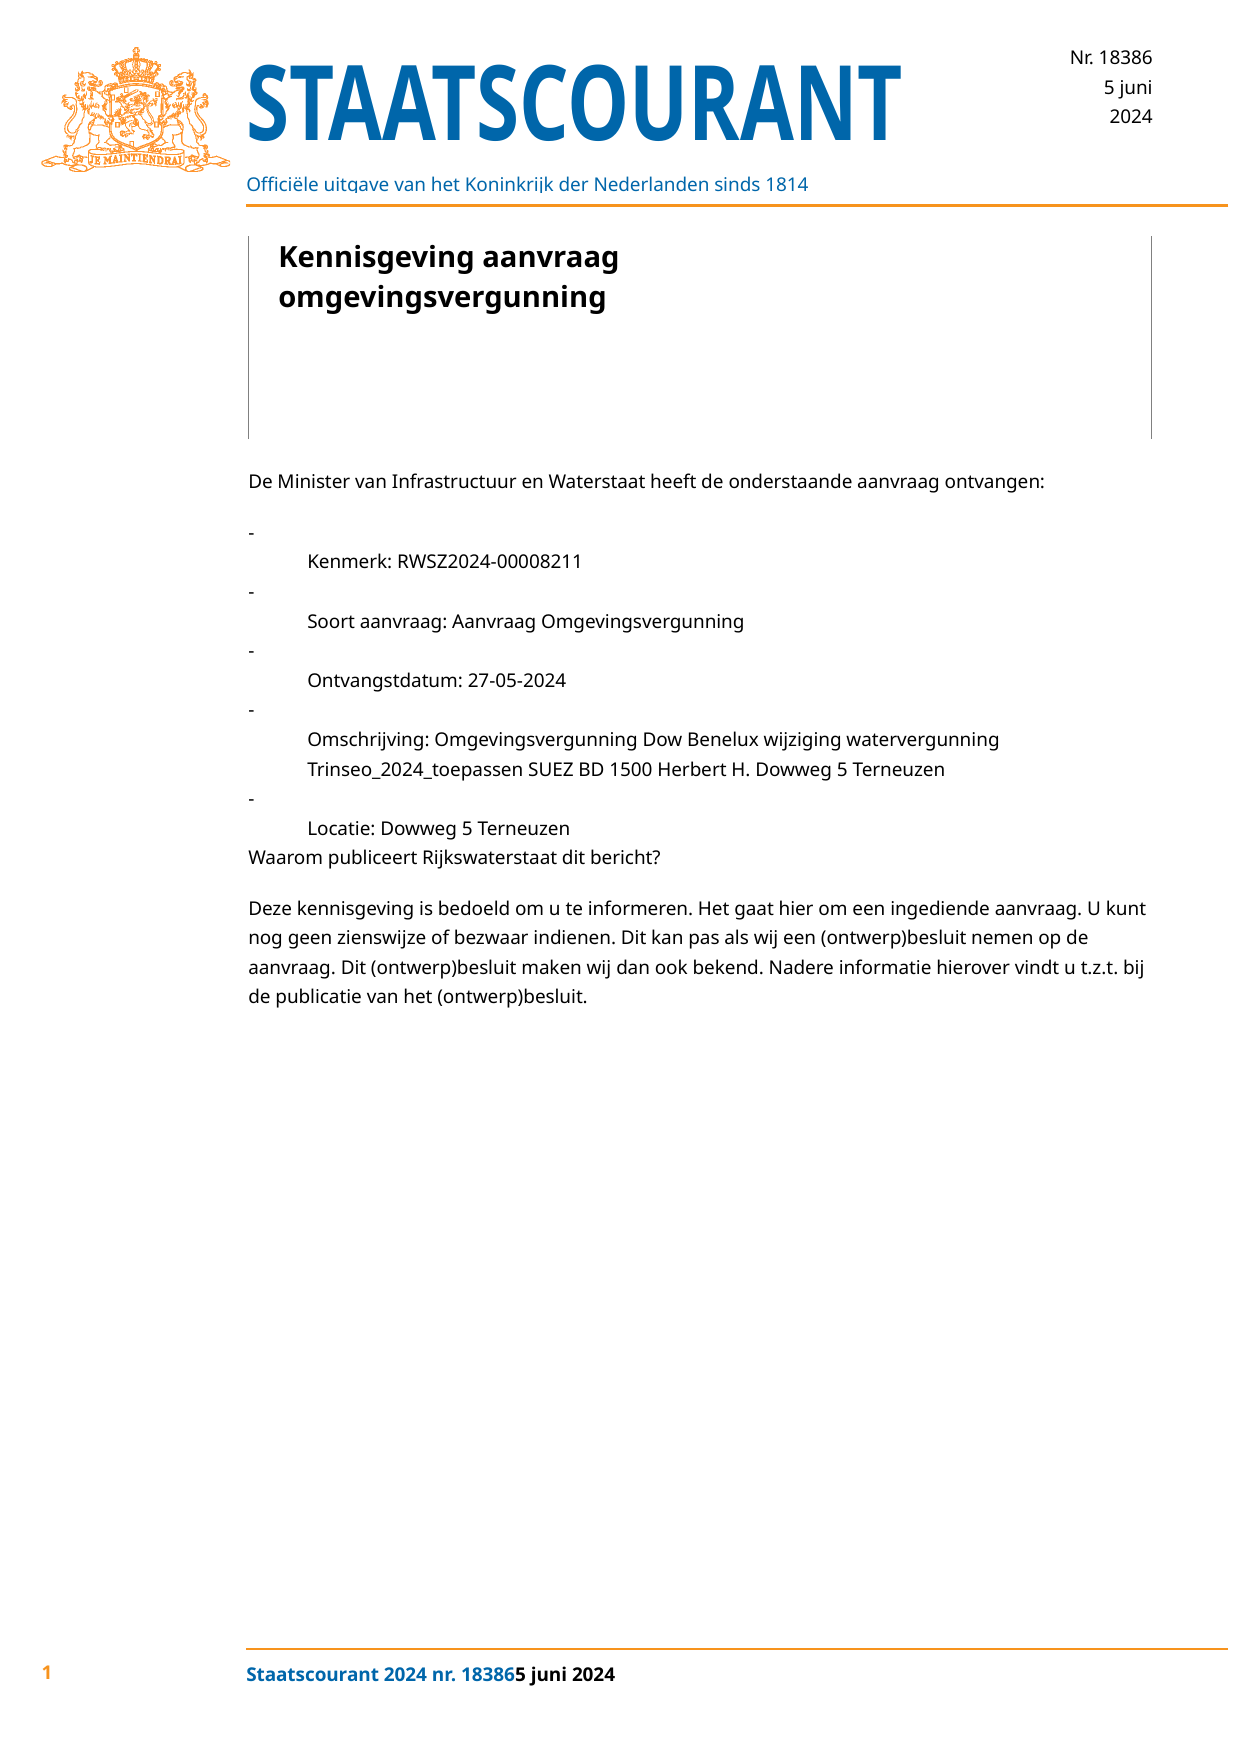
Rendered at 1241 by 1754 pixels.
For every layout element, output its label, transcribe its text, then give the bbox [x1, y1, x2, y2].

text Waarom publiceert Rijkswaterstaat dit bericht? [248, 844, 1152, 870]
list Locatie: Dowweg 5 Terneuzen [248, 815, 1152, 841]
table_header [850, 236, 912, 413]
table_header Kennisgeving aanvraag omgevingsvergunning [249, 236, 850, 439]
list Omschrijving: Omgevingsvergunning Dow Benelux wijziging watervergunning Trinseo_2024_toepassen SUEZ BD 1500 Herbert H. Dowweg 5 Terneuzen [248, 726, 1152, 781]
table_header [1090, 236, 1151, 413]
list Soort aanvraag: Aanvraag Omgevingsvergunning [248, 608, 1152, 633]
list Kenmerk: RWSZ2024-00008211 [248, 549, 1152, 574]
picture [912, 236, 1090, 414]
table_header [850, 414, 1151, 439]
picture [41, 47, 231, 172]
list Ontvangstdatum: 27-05-2024 [248, 667, 1152, 693]
text De Minister van Infrastructuur en Waterstaat heeft de onderstaande aanvraag ontvangen: [248, 469, 1152, 494]
text Deze kennisgeving is bedoeld om u te informeren. Het gaat hier om een ingediende aanvraag. U kunt nog geen zienswijze of bezwaar indienen. Dit kan pas als wij een (ontwerp)besluit nemen op de aanvraag. Dit (ontwerp)besluit maken wij dan ook bekend. Nadere informatie hierover vindt u t.z.t. bij de publicatie van het (ontwerp)besluit. [248, 895, 1152, 1009]
